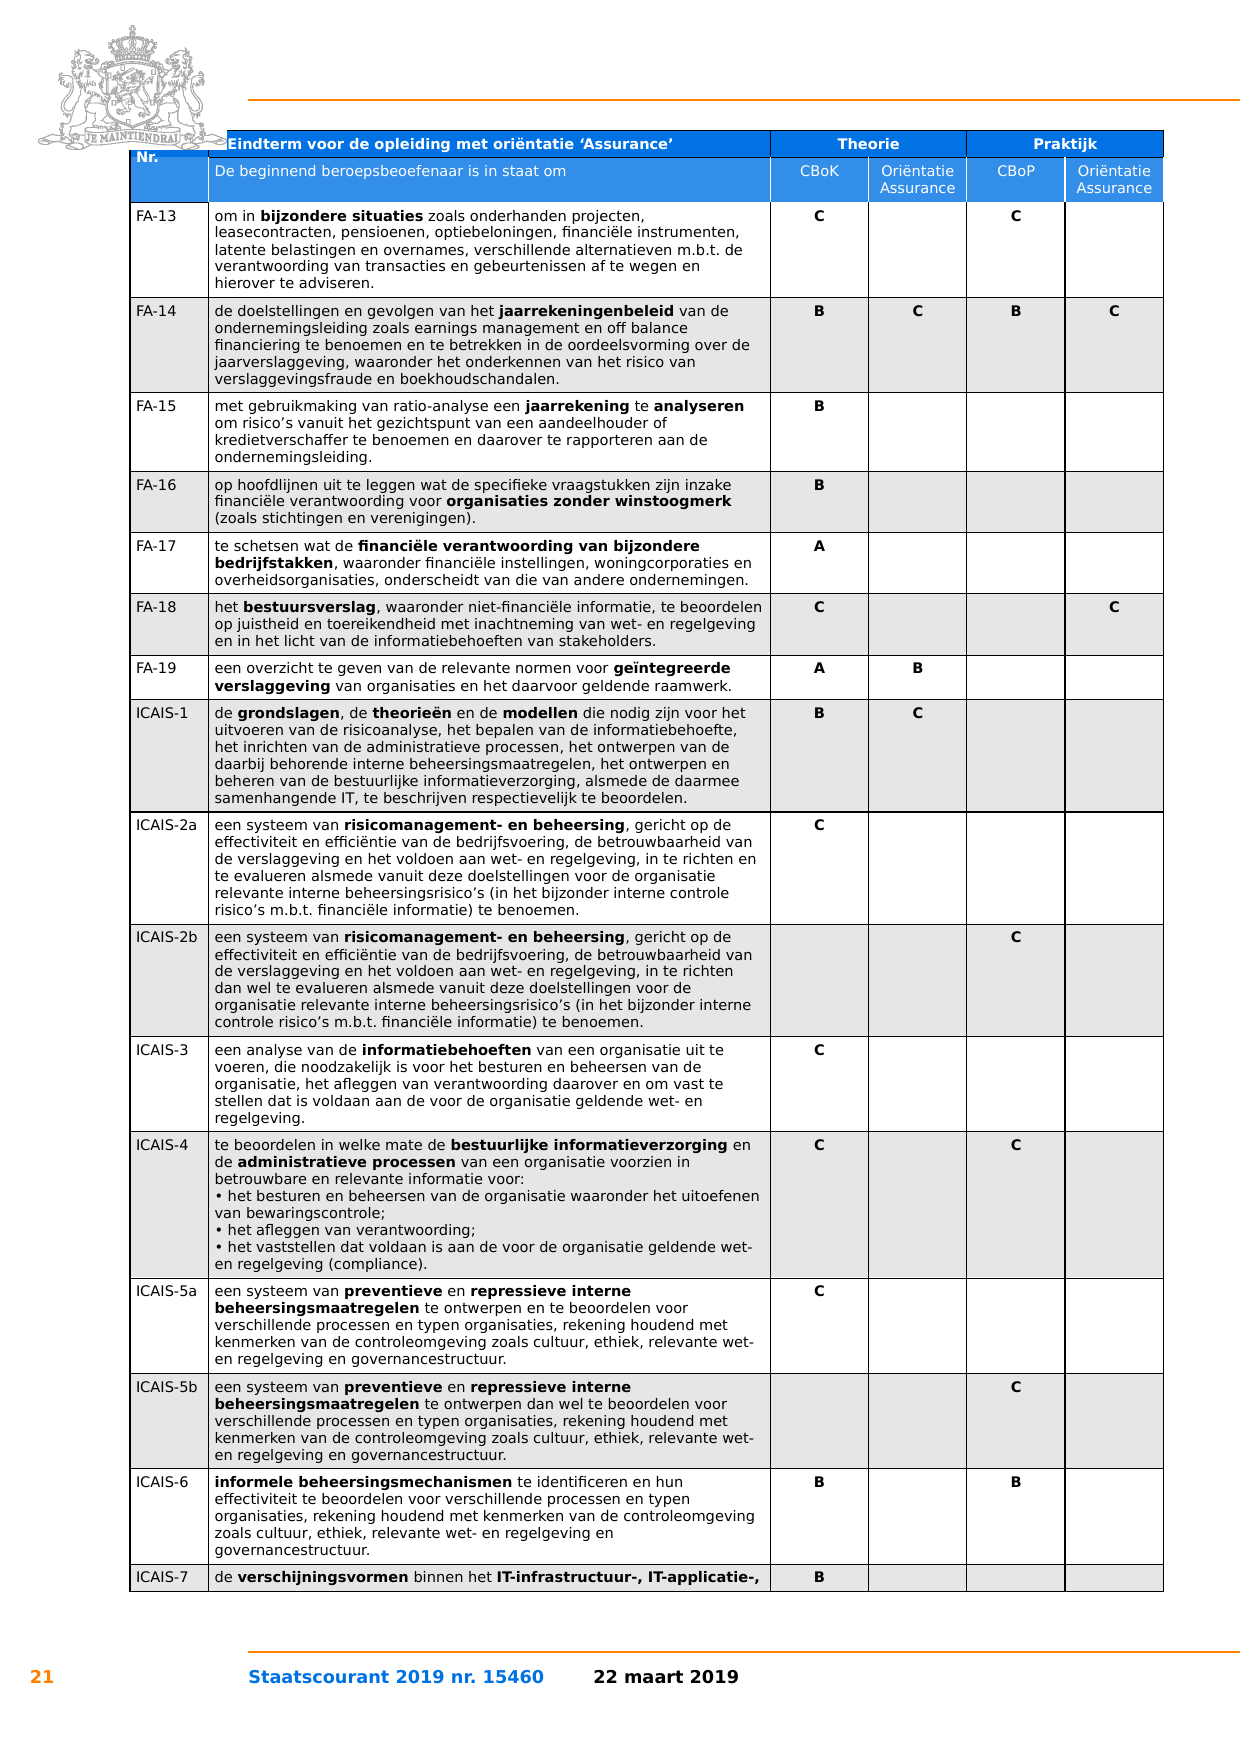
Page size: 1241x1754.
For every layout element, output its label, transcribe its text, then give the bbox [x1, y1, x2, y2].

table_cell C [869, 700, 966, 811]
table_cell FA-14 [131, 298, 208, 392]
table_cell [1066, 925, 1163, 1036]
table_cell ICAIS-3 [131, 1037, 208, 1131]
table_cell [869, 1132, 966, 1277]
table_cell A [771, 656, 868, 699]
table_cell op hoofdlijnen uit te leggen wat de specifieke vraagstukken zijn inzake financiële verantwoording voor organisaties zonder winstoogmerk (zoals stichtingen en verenigingen). [209, 472, 770, 532]
table_cell De beginnend beroepsbeoefenaar is in staat om [209, 158, 770, 202]
table_cell Oriëntatie Assurance [1066, 158, 1163, 202]
table_cell FA-13 [131, 203, 208, 297]
table_cell C [967, 203, 1064, 297]
table_cell [967, 533, 1064, 593]
table_cell [869, 393, 966, 471]
table_cell [967, 472, 1064, 532]
table_cell ICAIS-2a [131, 813, 208, 924]
table_cell [1066, 393, 1163, 471]
table_cell [869, 533, 966, 593]
table_cell FA-16 [131, 472, 208, 532]
table_cell [967, 393, 1064, 471]
table_cell [967, 1565, 1064, 1591]
table_cell ICAIS-4 [131, 1132, 208, 1277]
table_cell ICAIS-5b [131, 1374, 208, 1468]
table_cell [869, 1374, 966, 1468]
table_cell B [771, 1565, 868, 1591]
table_cell C [967, 1132, 1064, 1277]
table_cell [771, 1374, 868, 1468]
table_cell [771, 925, 868, 1036]
table_cell te beoordelen in welke mate de bestuurlijke informatieverzorging en de administratieve processen van een organisatie voorzien in betrouwbare en relevante informatie voor: • het besturen en beheersen van de organisatie waaronder het uitoefenen van bewaringscontrole; • het afleggen van verantwoording; • het vaststellen dat voldaan is aan de voor de organisatie geldende wet- en regelgeving (compliance). [209, 1132, 770, 1277]
table_cell een systeem van preventieve en repressieve interne beheersingsmaatregelen te ontwerpen dan wel te beoordelen voor verschillende processen en typen organisaties, rekening houdend met kenmerken van de controleomgeving zoals cultuur, ethiek, relevante wet- en regelgeving en governancestructuur. [209, 1374, 770, 1468]
table_cell [967, 1279, 1064, 1373]
table_cell C [869, 298, 966, 392]
table_cell [869, 1037, 966, 1131]
table_cell B [869, 656, 966, 699]
table_cell een systeem van risicomanagement- en beheersing, gericht op de effectiviteit en efficiëntie van de bedrijfsvoering, de betrouwbaarheid van de verslaggeving en het voldoen aan wet- en regelgeving, in te richten dan wel te evalueren alsmede vanuit deze doelstellingen voor de organisatie relevante interne beheersingsrisico’s (in het bijzonder interne controle risico’s m.b.t. financiële informatie) te benoemen. [209, 925, 770, 1036]
table_cell informele beheersingsmechanismen te identificeren en hun effectiviteit te beoordelen voor verschillende processen en typen organisaties, rekening houdend met kenmerken van de controleomgeving zoals cultuur, ethiek, relevante wet- en regelgeving en governancestructuur. [209, 1469, 770, 1563]
table_cell de verschijningsvormen binnen het IT-infrastructuur-, IT-applicatie-, [209, 1565, 770, 1591]
table_cell FA-19 [131, 656, 208, 699]
table_cell B [771, 298, 868, 392]
table_cell B [771, 472, 868, 532]
table_cell C [771, 1279, 868, 1373]
table_cell [1066, 700, 1163, 811]
table_cell B [771, 393, 868, 471]
table_header Theorie [771, 131, 966, 157]
table_cell ICAIS-2b [131, 925, 208, 1036]
table_cell te schetsen wat de financiële verantwoording van bijzondere bedrijfstakken, waaronder financiële instellingen, woningcorporaties en overheidsorganisaties, onderscheidt van die van andere ondernemingen. [209, 533, 770, 593]
table_cell C [771, 1132, 868, 1277]
table_header [131, 150, 208, 157]
table_cell [967, 1037, 1064, 1131]
table_cell een systeem van preventieve en repressieve interne beheersingsmaatregelen te ontwerpen en te beoordelen voor verschillende processen en typen organisaties, rekening houdend met kenmerken van de controleomgeving zoals cultuur, ethiek, relevante wet- en regelgeving en governancestructuur. [209, 1279, 770, 1373]
table_cell [1066, 1469, 1163, 1563]
table_cell om in bijzondere situaties zoals onderhanden projecten, leasecontracten, pensioenen, optiebeloningen, financiële instrumenten, latente belastingen en overnames, verschillende alternatieven m.b.t. de verantwoording van transacties en gebeurtenissen af te wegen en hierover te adviseren. [209, 203, 770, 297]
table_cell C [967, 925, 1064, 1036]
table_cell [1066, 1037, 1163, 1131]
table_cell ICAIS-5a [131, 1279, 208, 1373]
table_cell C [1066, 298, 1163, 392]
table_cell CBoP [967, 158, 1064, 202]
table_cell ICAIS-7 [131, 1565, 208, 1591]
table_cell C [771, 1037, 868, 1131]
table_cell [1066, 1565, 1163, 1591]
table_cell FA-18 [131, 594, 208, 655]
table_cell [1066, 1279, 1163, 1373]
picture [38, 25, 227, 150]
table_cell een systeem van risicomanagement- en beheersing, gericht op de effectiviteit en efficiëntie van de bedrijfsvoering, de betrouwbaarheid van de verslaggeving en het voldoen aan wet- en regelgeving, in te richten en te evalueren alsmede vanuit deze doelstellingen voor de organisatie relevante interne beheersingsrisico’s (in het bijzonder interne controle risico’s m.b.t. financiële informatie) te benoemen. [209, 813, 770, 924]
table_cell FA-17 [131, 533, 208, 593]
table_cell [869, 813, 966, 924]
table_cell ICAIS-1 [131, 700, 208, 811]
table_cell ICAIS-6 [131, 1469, 208, 1563]
table_cell een analyse van de informatiebehoeften van een organisatie uit te voeren, die noodzakelijk is voor het besturen en beheersen van de organisatie, het afleggen van verantwoording daarover en om vast te stellen dat is voldaan aan de voor de organisatie geldende wet- en regelgeving. [209, 1037, 770, 1131]
table_cell [869, 1565, 966, 1591]
table_cell [1066, 1374, 1163, 1468]
table_cell met gebruikmaking van ratio-analyse een jaarrekening te analyseren om risico’s vanuit het gezichtspunt van een aandeelhouder of kredietverschaffer te benoemen en daarover te rapporteren aan de ondernemingsleiding. [209, 393, 770, 471]
table_cell C [771, 594, 868, 655]
table_cell FA-15 [131, 393, 208, 471]
table_cell [869, 1279, 966, 1373]
table_cell het bestuursverslag, waaronder niet-financiële informatie, te beoordelen op juistheid en toereikendheid met inachtneming van wet- en regelgeving en in het licht van de informatiebehoeften van stakeholders. [209, 594, 770, 655]
table_cell [869, 1469, 966, 1563]
table_cell [1066, 533, 1163, 593]
table_cell B [967, 1469, 1064, 1563]
table_cell de grondslagen, de theorieën en de modellen die nodig zijn voor het uitvoeren van de risicoanalyse, het bepalen van de informatiebehoefte, het inrichten van de administratieve processen, het ontwerpen van de daarbij behorende interne beheersingsmaatregelen, het ontwerpen en beheren van de bestuurlijke informatieverzorging, alsmede de daarmee samenhangende IT, te beschrijven respectievelijk te beoordelen. [209, 700, 770, 811]
table_cell [1066, 203, 1163, 297]
table_header Eindterm voor de opleiding met oriëntatie ‘Assurance’ [209, 131, 770, 157]
table_cell C [771, 813, 868, 924]
table_cell [967, 700, 1064, 811]
table_cell [869, 925, 966, 1036]
table_cell CBoK [771, 158, 868, 202]
table_cell [1066, 1132, 1163, 1277]
table_cell [1066, 656, 1163, 699]
table_cell B [771, 700, 868, 811]
table_cell Oriëntatie Assurance [869, 158, 966, 202]
table_cell [1066, 813, 1163, 924]
table_cell [1066, 472, 1163, 532]
table_cell [869, 203, 966, 297]
table_cell C [1066, 594, 1163, 655]
table_cell [869, 594, 966, 655]
table_cell B [771, 1469, 868, 1563]
table_cell [967, 656, 1064, 699]
table_cell C [771, 203, 868, 297]
table_header Praktijk [967, 131, 1163, 157]
table_cell C [967, 1374, 1064, 1468]
table_cell de doelstellingen en gevolgen van het jaarrekeningenbeleid van de ondernemingsleiding zoals earnings management en off balance financiering te benoemen en te betrekken in de oordeelsvorming over de jaarverslaggeving, waaronder het onderkennen van het risico van verslaggevingsfraude en boekhoudschandalen. [209, 298, 770, 392]
table_cell B [967, 298, 1064, 392]
table_cell [967, 813, 1064, 924]
table_cell een overzicht te geven van de relevante normen voor geïntegreerde verslaggeving van organisaties en het daarvoor geldende raamwerk. [209, 656, 770, 699]
table_cell [967, 594, 1064, 655]
table_cell [869, 472, 966, 532]
table_cell A [771, 533, 868, 593]
